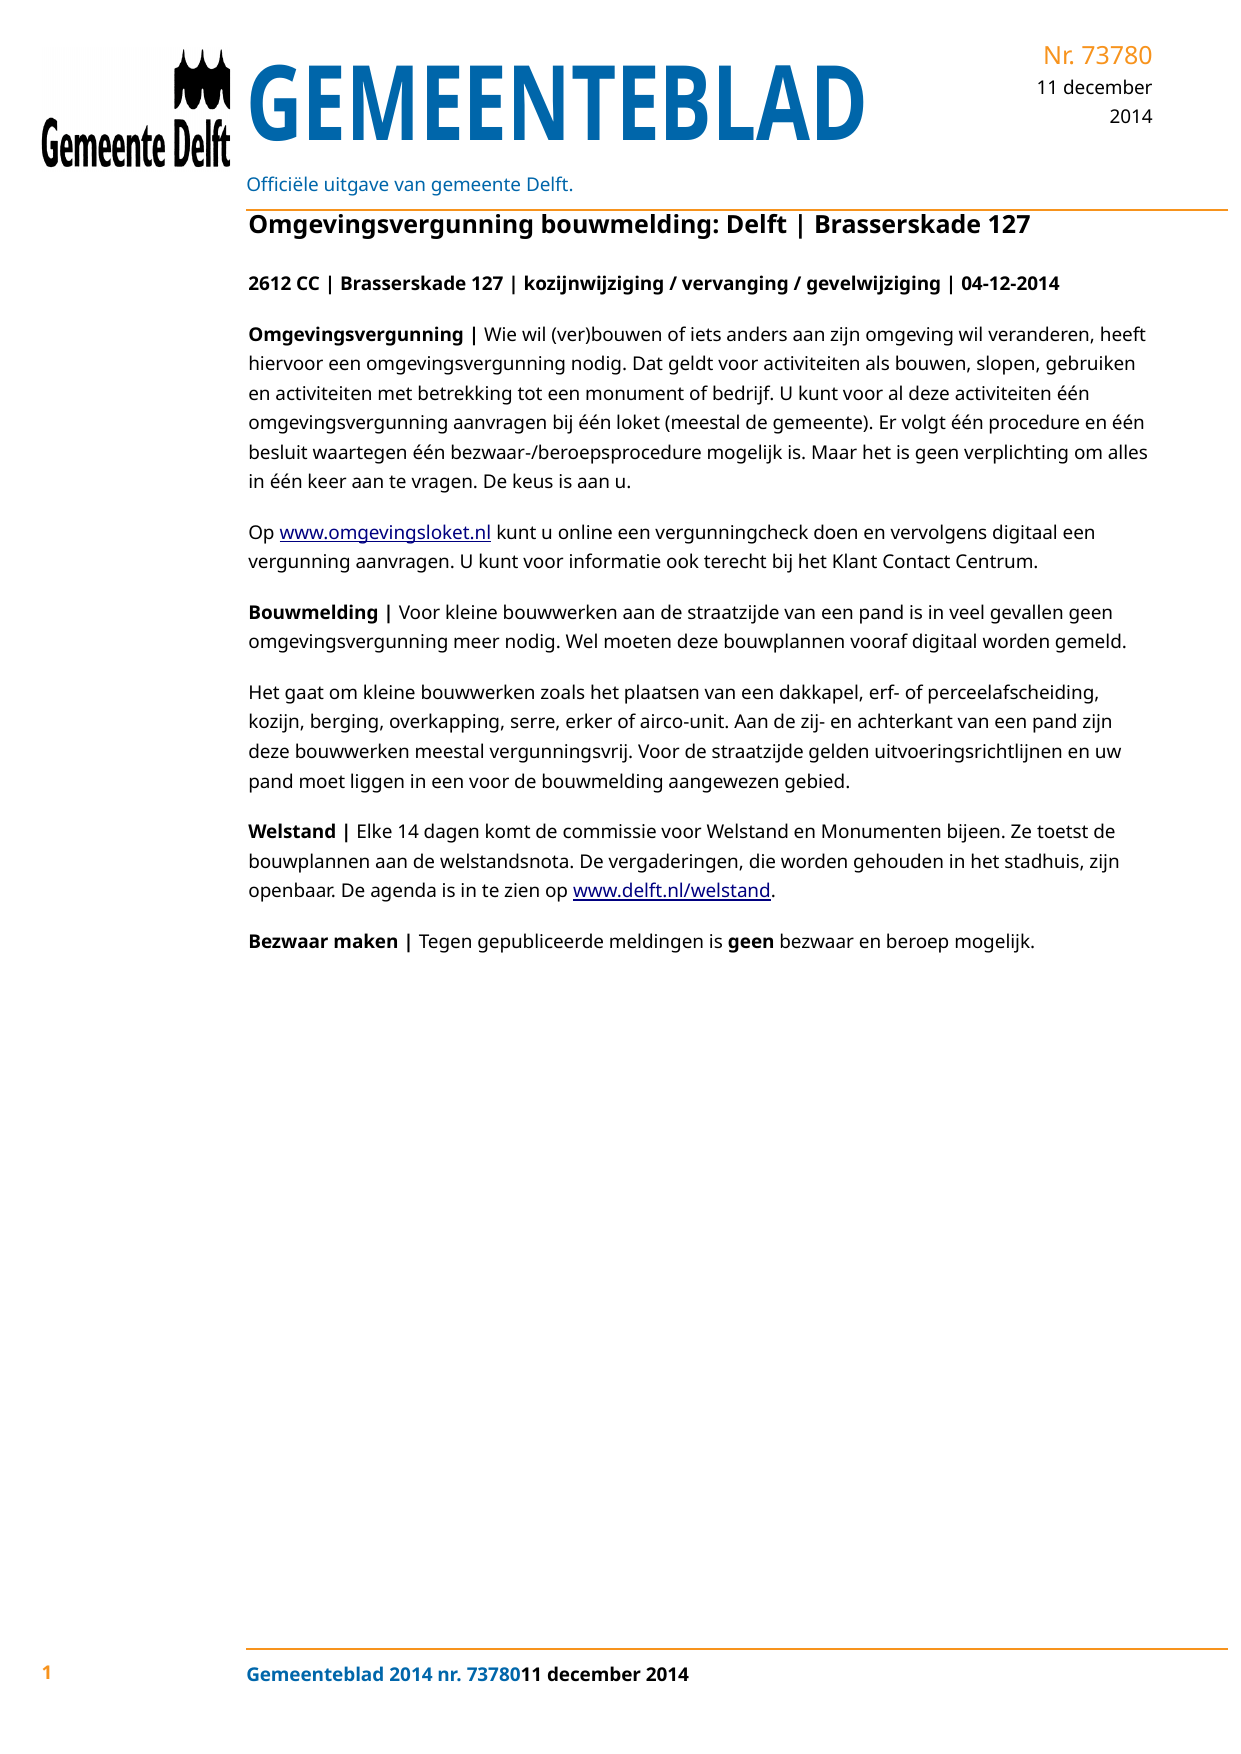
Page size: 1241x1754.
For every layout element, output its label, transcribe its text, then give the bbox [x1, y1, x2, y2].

text Het gaat om kleine bouwwerken zoals het plaatsen van een dakkapel, erf- of perceelafscheiding, kozijn, berging, overkapping, serre, erker of airco-unit. Aan de zij- en achterkant van een pand zijn deze bouwwerken meestal vergunningsvrij. Voor de straatzijde gelden uitvoeringsrichtlijnen en uw pand moet liggen in een voor de bouwmelding aangewezen gebied. [248, 679, 1152, 793]
text Welstand | Elke 14 dagen komt de commissie voor Welstand en Monumenten bijeen. Ze toetst de bouwplannen aan de welstandsnota. De vergaderingen, die worden gehouden in het stadhuis, zijn openbaar. De agenda is in te zien op www.delft.nl/welstand. [248, 818, 1152, 903]
text Bouwmelding | Voor kleine bouwwerken aan de straatzijde van een pand is in veel gevallen geen omgevingsvergunning meer nodig. Wel moeten deze bouwplannen vooraf digitaal worden gemeld. [248, 599, 1152, 654]
text Op www.omgevingsloket.nl kunt u online een vergunningcheck doen en vervolgens digitaal een vergunning aanvragen. U kunt voor informatie ook terecht bij het Klant Contact Centrum. [248, 519, 1152, 574]
text Omgevingsvergunning bouwmelding: Delft | Brasserskade 127 [248, 211, 1152, 241]
text 2612 CC | Brasserskade 127 | kozijnwijziging / vervanging / gevelwijziging | 04-12-2014 [248, 270, 1152, 296]
picture [41, 47, 231, 172]
text Bezwaar maken | Tegen gepubliceerde meldingen is geen bezwaar en beroep mogelijk. [248, 928, 1152, 953]
text Omgevingsvergunning | Wie wil (ver)bouwen of iets anders aan zijn omgeving wil veranderen, heeft hiervoor een omgevingsvergunning nodig. Dat geldt voor activiteiten als bouwen, slopen, gebruiken en activiteiten met betrekking tot een monument of bedrijf. U kunt voor al deze activiteiten één omgevingsvergunning aanvragen bij één loket (meestal de gemeente). Er volgt één procedure en één besluit waartegen één bezwaar-/beroepsprocedure mogelijk is. Maar het is geen verplichting om alles in één keer aan te vragen. De keus is aan u. [248, 321, 1152, 494]
